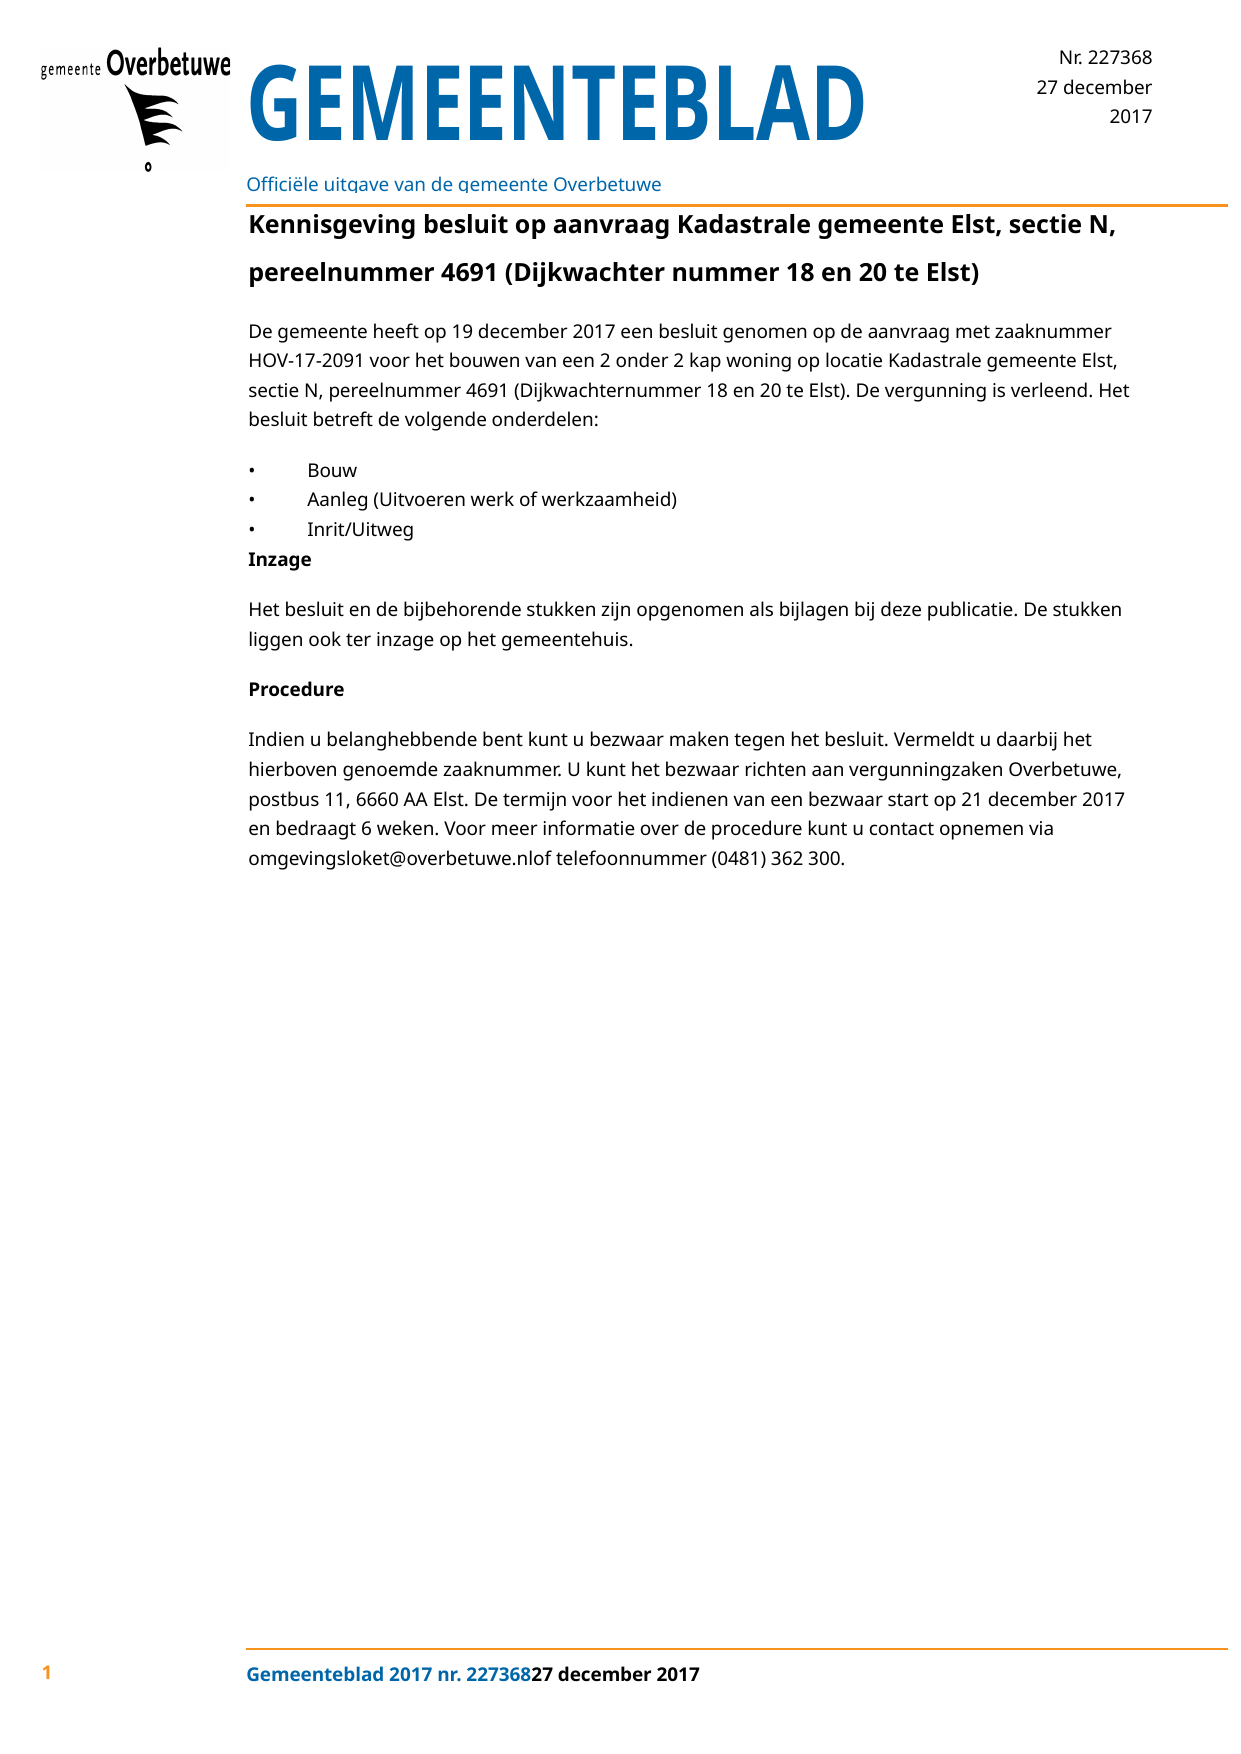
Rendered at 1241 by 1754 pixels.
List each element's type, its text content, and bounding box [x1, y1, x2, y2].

text Inzage [248, 546, 1152, 572]
text Het besluit en de bijbehorende stukken zijn opgenomen als bijlagen bij deze publicatie. De stukken liggen ook ter inzage op het gemeentehuis. [248, 596, 1152, 652]
list Bouw [248, 457, 1152, 483]
picture [41, 47, 231, 172]
list Aanleg (Uitvoeren werk of werkzaamheid) [248, 487, 1152, 512]
list Inrit/Uitweg [248, 516, 1152, 542]
text Kennisgeving besluit op aanvraag Kadastrale gemeente Elst, sectie N, pereelnummer 4691 (Dijkwachter nummer 18 en 20 te Elst) [248, 207, 1152, 288]
text Procedure [248, 676, 1152, 702]
text Indien u belanghebbende bent kunt u bezwaar maken tegen het besluit. Vermeldt u daarbij het hierboven genoemde zaaknummer. U kunt het bezwaar richten aan vergunningzaken Overbetuwe, postbus 11, 6660 AA Elst. De termijn voor het indienen van een bezwaar start op 21 december 2017 en bedraagt 6 weken. Voor meer informatie over de procedure kunt u contact opnemen via omgevingsloket@overbetuwe.nlof telefoonnummer (0481) 362 300. [248, 727, 1152, 871]
text De gemeente heeft op 19 december 2017 een besluit genomen op de aanvraag met zaaknummer HOV-17-2091 voor het bouwen van een 2 onder 2 kap woning op locatie Kadastrale gemeente Elst, sectie N, pereelnummer 4691 (Dijkwachternummer 18 en 20 te Elst). De vergunning is verleend. Het besluit betreft de volgende onderdelen: [248, 318, 1152, 432]
